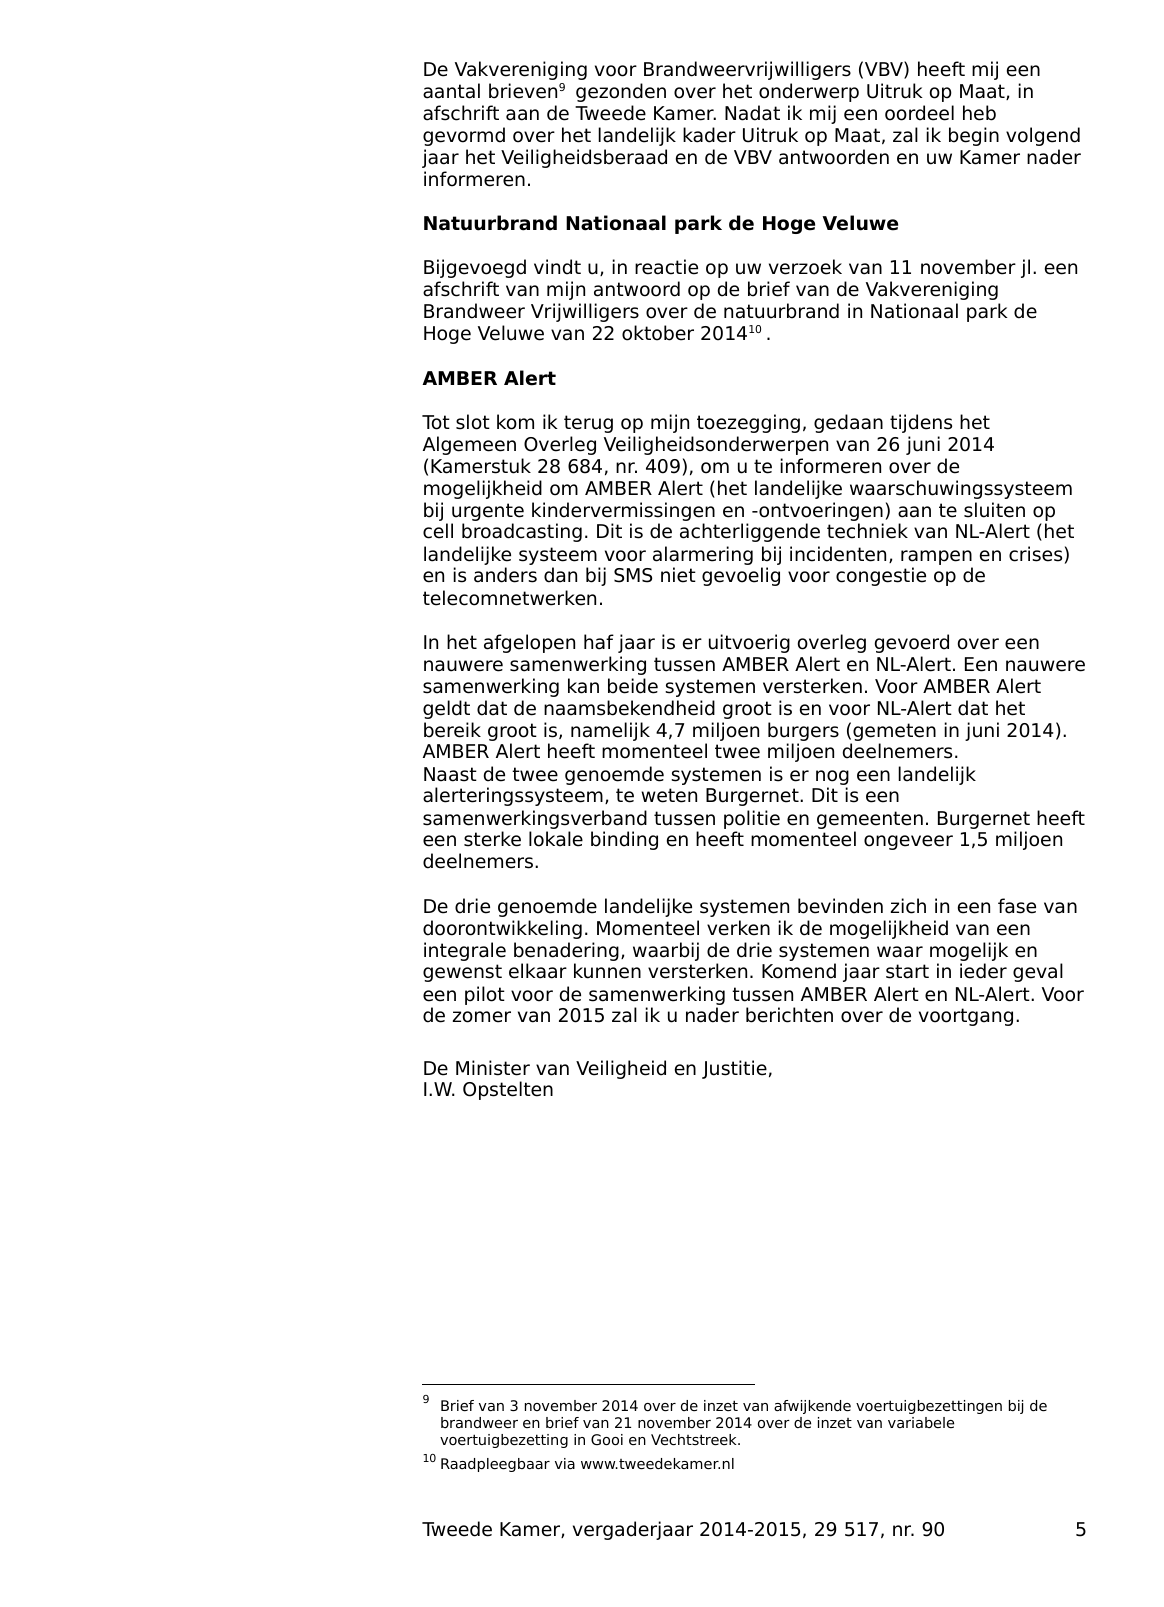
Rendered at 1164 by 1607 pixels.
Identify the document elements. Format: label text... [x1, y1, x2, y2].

text In het afgelopen haf jaar is er uitvoerig overleg gevoerd over een nauwere samenwerking tussen AMBER Alert en NL-Alert. Een nauwere samenwerking kan beide systemen versterken. Voor AMBER Alert geldt dat de naamsbekendheid groot is en voor NL-Alert dat het bereik groot is, namelijk 4,7 miljoen burgers (gemeten in juni 2014). AMBER Alert heeft momenteel twee miljoen deelnemers. [422, 632, 1087, 763]
text De Minister van Veiligheid en Justitie, I.W. Opstelten [422, 1057, 1087, 1101]
text De Vakvereniging voor Brandweervrijwilligers (VBV) heeft mij een aantal brieven gezonden over het onderwerp Uitruk op Maat, in afschrift aan de Tweede Kamer. Nadat ik mij een oordeel heb gevormd over het landelijk kader Uitruk op Maat, zal ik begin volgend jaar het Veiligheidsberaad en de VBV antwoorden en uw Kamer nader informeren. [422, 59, 1087, 191]
text Bijgevoegd vindt u, in reactie op uw verzoek van 11 november jl. een afschrift van mijn antwoord op de brief van de Vakvereniging Brandweer Vrijwilligers over de natuurbrand in Nationaal park de Hoge Veluwe van 22 oktober 2014. [422, 257, 1087, 345]
text De drie genoemde landelijke systemen bevinden zich in een fase van doorontwikkeling. Momenteel verken ik de mogelijkheid van een integrale benadering, waarbij de drie systemen waar mogelijk en gewenst elkaar kunnen versterken. Komend jaar start in ieder geval een pilot voor de samenwerking tussen AMBER Alert en NL-Alert. Voor de zomer van 2015 zal ik u nader berichten over de voortgang. [422, 896, 1087, 1027]
text Tot slot kom ik terug op mijn toezegging, gedaan tijdens het Algemeen Overleg Veiligheidsonderwerpen van 26 juni 2014 (Kamerstuk 28 684, nr. 409), om u te informeren over de mogelijkheid om AMBER Alert (het landelijke waarschuwingssysteem bij urgente kindervermissingen en -ontvoeringen) aan te sluiten op cell broadcasting. Dit is de achterliggende techniek van NL-Alert (het landelijke systeem voor alarmering bij incidenten, rampen en crises) en is anders dan bij SMS niet gevoelig voor congestie op de telecomnetwerken. [422, 412, 1087, 609]
text Brief van 3 november 2014 over de inzet van afwijkende voertuigbezettingen bij de brandweer en brief van 21 november 2014 over de inzet van variabele voertuigbezetting in Gooi en Vechtstreek. [422, 1393, 1087, 1449]
subtitle Natuurbrand Nationaal park de Hoge Veluwe [422, 213, 1087, 235]
text Naast de twee genoemde systemen is er nog een landelijk alerteringssysteem, te weten Burgernet. Dit is een samenwerkingsverband tussen politie en gemeenten. Burgernet heeft een sterke lokale binding en heeft momenteel ongeveer 1,5 miljoen deelnemers. [422, 763, 1087, 873]
text Raadpleegbaar via www.tweedekamer.nl [422, 1452, 1087, 1474]
subtitle AMBER Alert [422, 367, 1087, 389]
